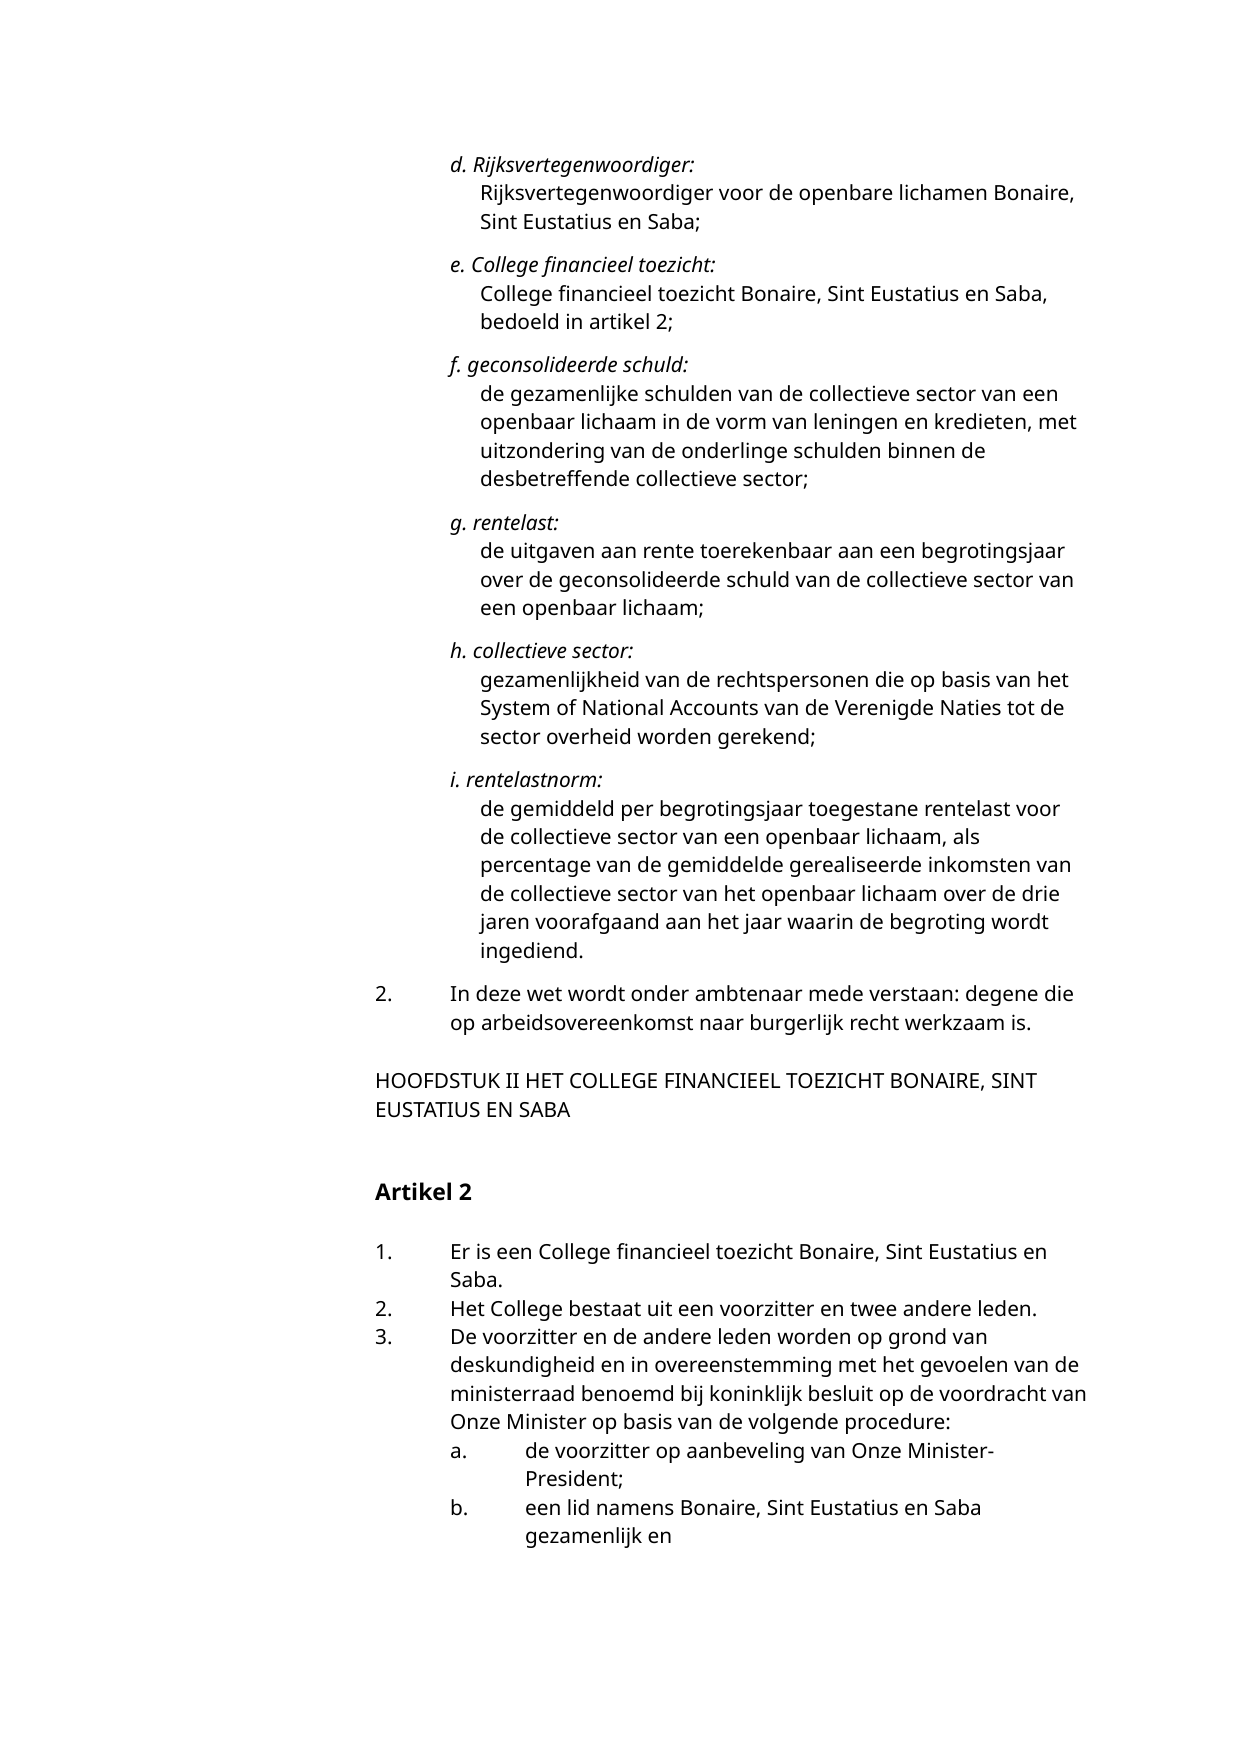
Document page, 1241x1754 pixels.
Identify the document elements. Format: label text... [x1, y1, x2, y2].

list In deze wet wordt onder ambtenaar mede verstaan: degene die op arbeidsovereenkomst naar burgerlijk recht werkzaam is. [375, 979, 1090, 1036]
list De voorzitter en de andere leden worden op grond van deskundigheid en in overeenstemming met het gevoelen van de ministerraad benoemd bij koninklijk besluit op de voordracht van Onze Minister op basis van de volgende procedure: [375, 1322, 1090, 1436]
subtitle Artikel 2 [375, 1176, 1090, 1207]
list gezamenlijkheid van de rechtspersonen die op basis van het System of National Accounts van de Verenigde Naties tot de sector overheid worden gerekend; [405, 665, 1090, 750]
list Het College bestaat uit een voorzitter en twee andere leden. [375, 1294, 1090, 1322]
list de uitgaven aan rente toerekenbaar aan een begrotingsjaar over de geconsolideerde schuld van de collectieve sector van een openbaar lichaam; [405, 536, 1090, 622]
list f. geconsolideerde schuld: [375, 351, 1090, 379]
list College financieel toezicht Bonaire, Sint Eustatius en Saba, bedoeld in artikel 2; [405, 279, 1090, 336]
list e. College financieel toezicht: [375, 250, 1090, 279]
list de gezamenlijke schulden van de collectieve sector van een openbaar lichaam in de vorm van leningen en kredieten, met uitzondering van de onderlinge schulden binnen de desbetreffende collectieve sector; [405, 379, 1090, 493]
list Rijksvertegenwoordiger voor de openbare lichamen Bonaire, Sint Eustatius en Saba; [405, 178, 1090, 235]
subtitle HOOFDSTUK II HET COLLEGE FINANCIEEL TOEZICHT BONAIRE, SINT EUSTATIUS EN SABA [375, 1066, 1090, 1123]
list de voorzitter op aanbeveling van Onze Minister-President; [450, 1436, 1090, 1493]
list i. rentelastnorm: [375, 765, 1090, 794]
list d. Rijksvertegenwoordiger: [375, 150, 1090, 178]
list Er is een College financieel toezicht Bonaire, Sint Eustatius en Saba. [375, 1237, 1090, 1294]
list een lid namens Bonaire, Sint Eustatius en Saba gezamenlijk en [450, 1493, 1090, 1550]
list de gemiddeld per begrotingsjaar toegestane rentelast voor de collectieve sector van een openbaar lichaam, als percentage van de gemiddelde gerealiseerde inkomsten van de collectieve sector van het openbaar lichaam over de drie jaren voorafgaand aan het jaar waarin de begroting wordt ingediend. [405, 794, 1090, 964]
list g. rentelast: [375, 508, 1090, 536]
list h. collectieve sector: [375, 637, 1090, 665]
